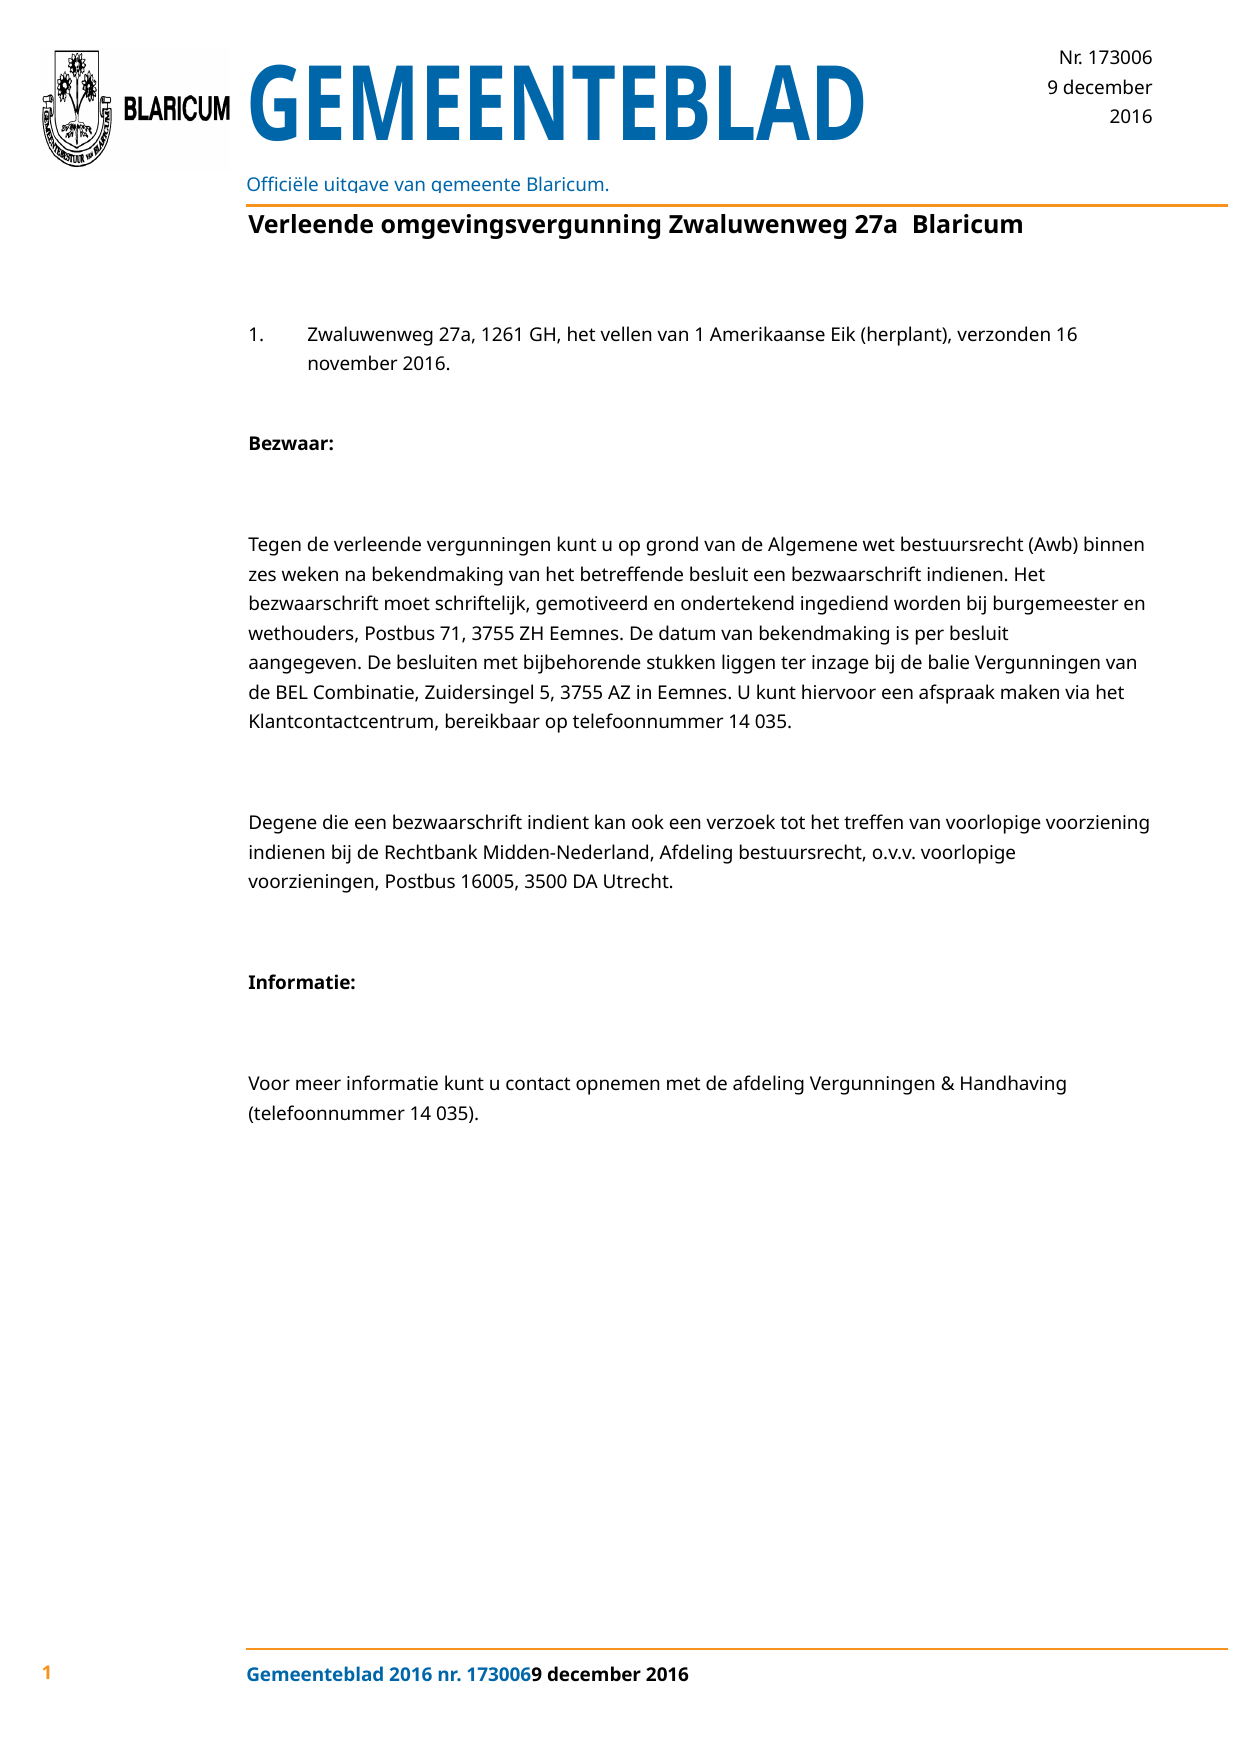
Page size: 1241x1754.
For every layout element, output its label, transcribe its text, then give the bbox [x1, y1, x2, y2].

text Degene die een bezwaarschrift indient kan ook een verzoek tot het treffen van voorlopige voorziening indienen bij de Rechtbank Midden-Nederland, Afdeling bestuursrecht, o.v.v. voorlopige voorzieningen, Postbus 16005, 3500 DA Utrecht. [248, 809, 1152, 894]
text Informatie: [248, 969, 1152, 995]
text Bezwaar: [248, 430, 1152, 456]
text Verleende omgevingsvergunning Zwaluwenweg 27a Blaricum [248, 207, 1152, 241]
text Voor meer informatie kunt u contact opnemen met de afdeling Vergunningen & Handhaving (telefoonnummer 14 035). [248, 1070, 1152, 1126]
picture [41, 47, 231, 172]
list Zwaluwenweg 27a, 1261 GH, het vellen van 1 Amerikaanse Eik (herplant), verzonden 16 november 2016. [248, 321, 1152, 376]
text Tegen de verleende vergunningen kunt u op grond van de Algemene wet bestuursrecht (Awb) binnen zes weken na bekendmaking van het betreffende besluit een bezwaarschrift indienen. Het bezwaarschrift moet schriftelijk, gemotiveerd en ondertekend ingediend worden bij burgemeester en wethouders, Postbus 71, 3755 ZH Eemnes. De datum van bekendmaking is per besluit aangegeven. De besluiten met bijbehorende stukken liggen ter inzage bij de balie Vergunningen van de BEL Combinatie, Zuidersingel 5, 3755 AZ in Eemnes. U kunt hiervoor een afspraak maken via het Klantcontactcentrum, bereikbaar op telefoonnummer 14 035. [248, 531, 1152, 734]
